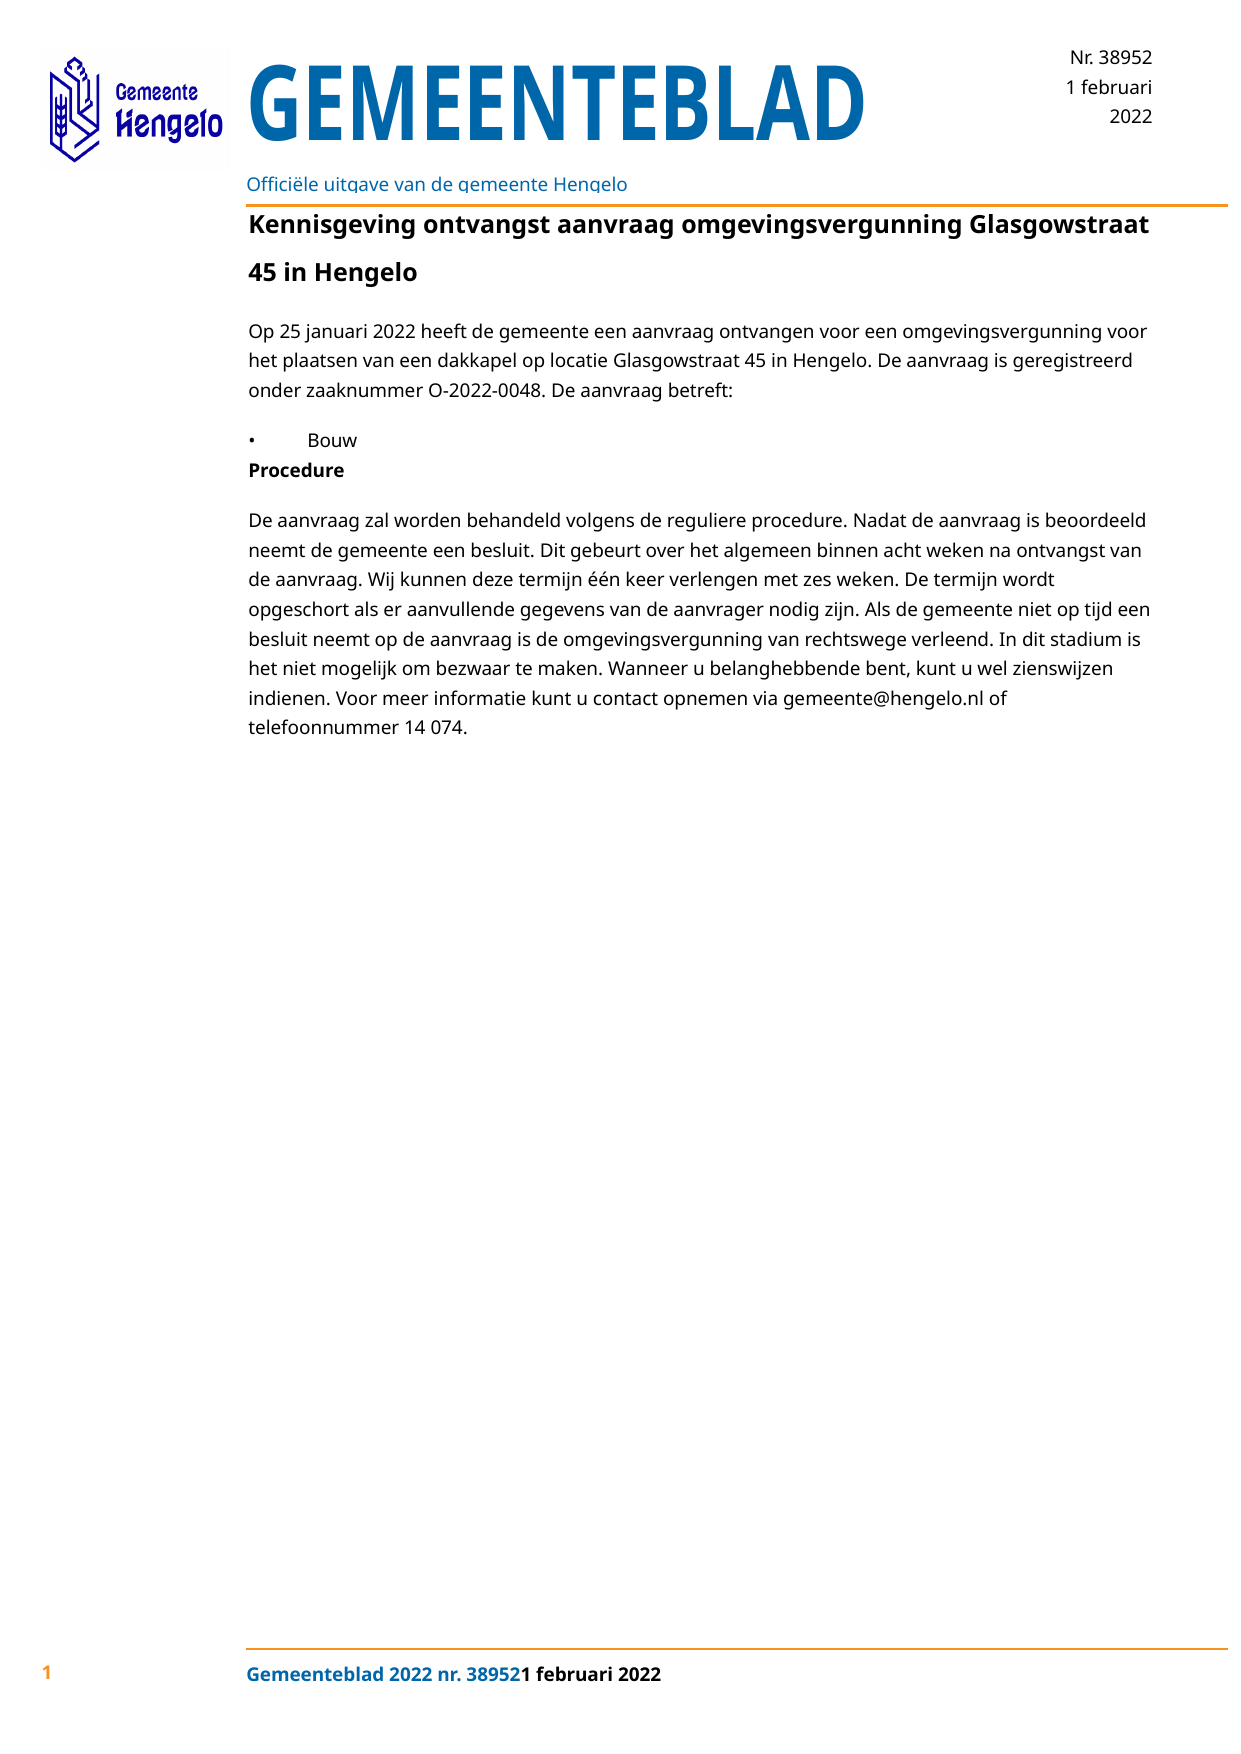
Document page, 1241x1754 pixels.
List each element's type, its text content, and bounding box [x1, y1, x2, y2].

text Procedure [248, 457, 1152, 483]
text Op 25 januari 2022 heeft de gemeente een aanvraag ontvangen voor een omgevingsvergunning voor het plaatsen van een dakkapel op locatie Glasgowstraat 45 in Hengelo. De aanvraag is geregistreerd onder zaaknummer O-2022-0048. De aanvraag betreft: [248, 318, 1152, 403]
text De aanvraag zal worden behandeld volgens de reguliere procedure. Nadat de aanvraag is beoordeeld neemt de gemeente een besluit. Dit gebeurt over het algemeen binnen acht weken na ontvangst van de aanvraag. Wij kunnen deze termijn één keer verlengen met zes weken. De termijn wordt opgeschort als er aanvullende gegevens van de aanvrager nodig zijn. Als de gemeente niet op tijd een besluit neemt op de aanvraag is de omgevingsvergunning van rechtswege verleend. In dit stadium is het niet mogelijk om bezwaar te maken. Wanneer u belanghebbende bent, kunt u wel zienswijzen indienen. Voor meer informatie kunt u contact opnemen via gemeente@hengelo.nl of telefoonnummer 14 074. [248, 507, 1152, 740]
picture [41, 47, 231, 172]
text Kennisgeving ontvangst aanvraag omgevingsvergunning Glasgowstraat 45 in Hengelo [248, 207, 1152, 288]
list Bouw [248, 427, 1152, 453]
